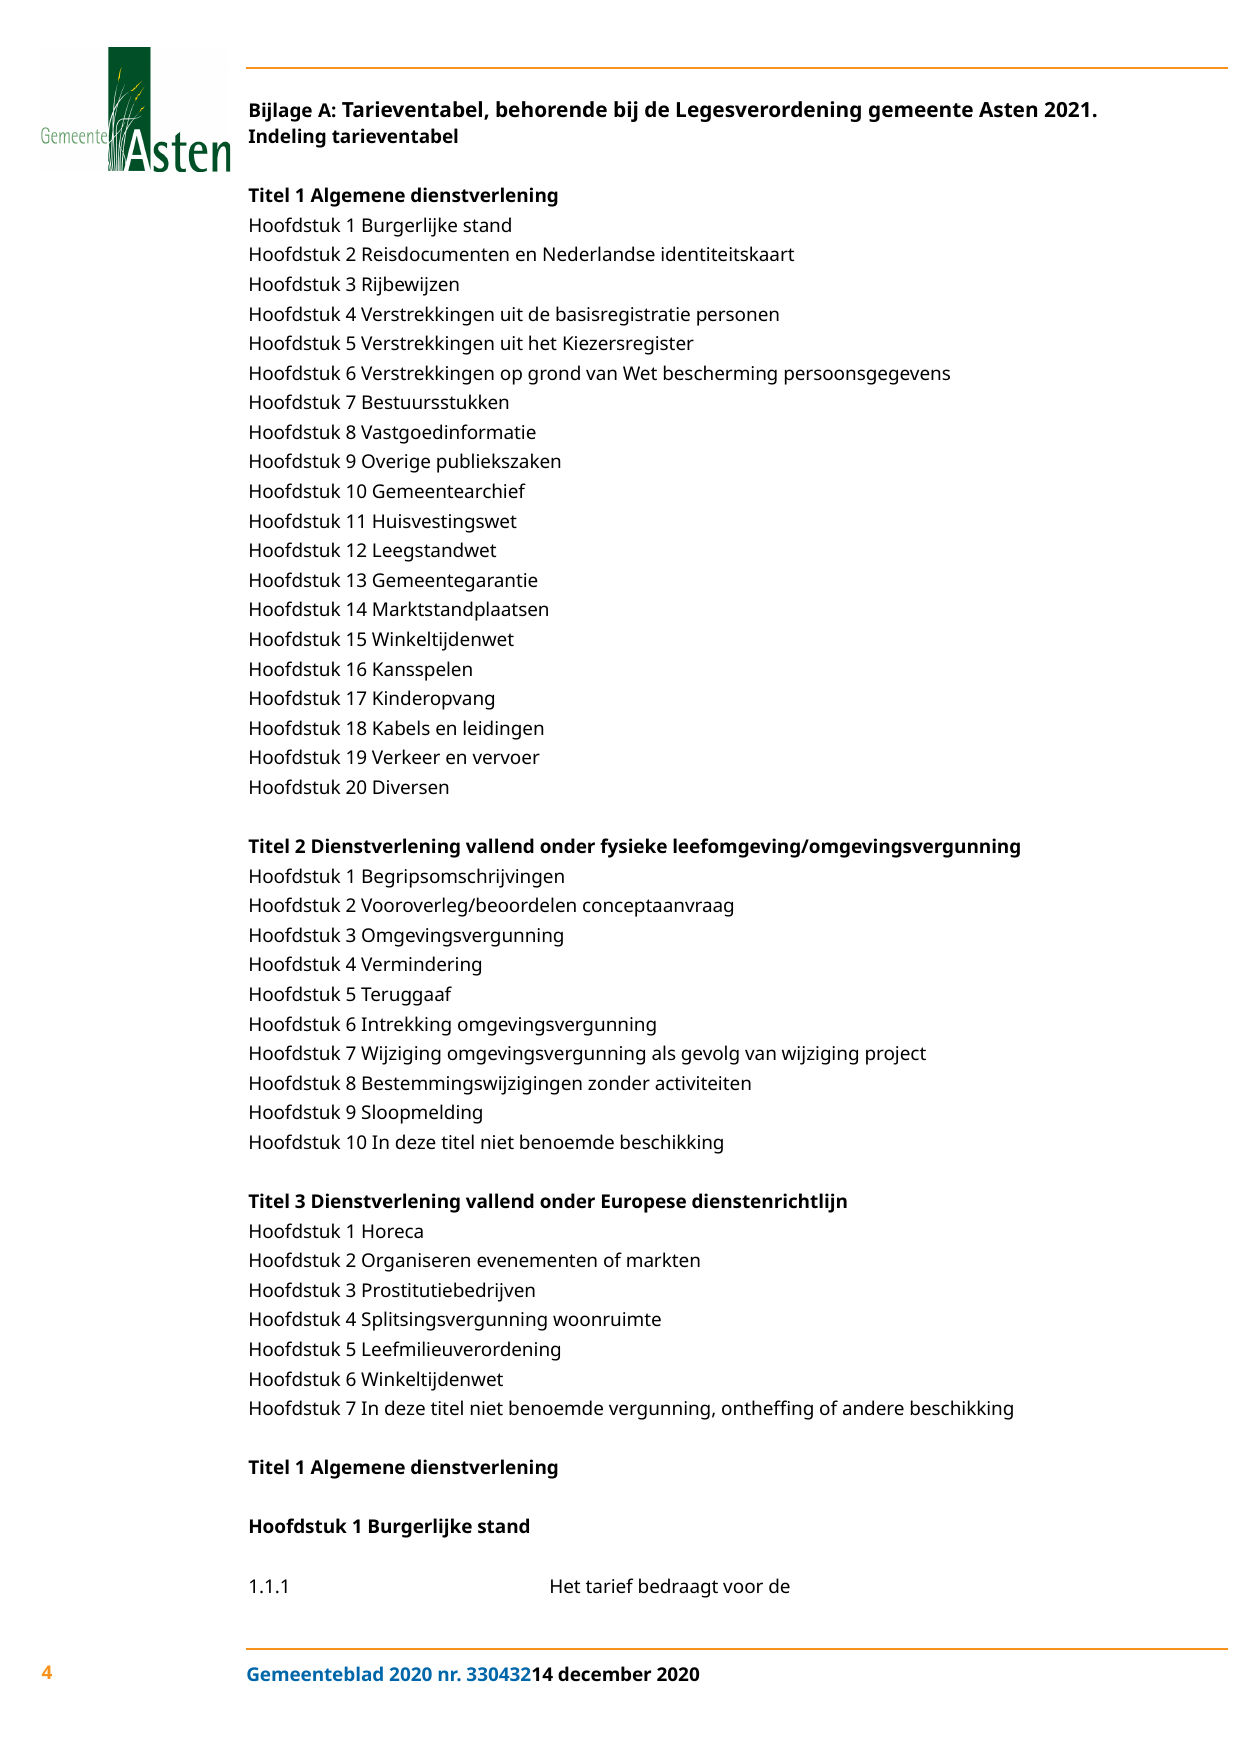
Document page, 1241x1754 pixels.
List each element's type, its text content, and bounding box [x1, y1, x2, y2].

picture [41, 47, 231, 172]
text Hoofdstuk 8 Vastgoedinformatie [248, 419, 1152, 445]
text Hoofdstuk 16 Kansspelen [248, 656, 1152, 682]
text Titel 3 Dienstverlening vallend onder Europese dienstenrichtlijn [248, 1188, 1152, 1214]
text Hoofdstuk 9 Sloopmelding [248, 1099, 1152, 1125]
text Titel 1 Algemene dienstverlening [248, 182, 1152, 208]
text Hoofdstuk 7 Wijziging omgevingsvergunning als gevolg van wijziging project [248, 1040, 1152, 1066]
text Hoofdstuk 10 In deze titel niet benoemde beschikking [248, 1129, 1152, 1155]
text Hoofdstuk 5 Verstrekkingen uit het Kiezersregister [248, 330, 1152, 356]
text Hoofdstuk 14 Marktstandplaatsen [248, 597, 1152, 622]
text Hoofdstuk 2 Reisdocumenten en Nederlandse identiteitskaart [248, 242, 1152, 267]
text Hoofdstuk 18 Kabels en leidingen [248, 715, 1152, 741]
table_header [850, 1573, 1152, 1599]
text Hoofdstuk 7 Bestuursstukken [248, 389, 1152, 415]
text Hoofdstuk 10 Gemeentearchief [248, 478, 1152, 504]
text Hoofdstuk 11 Huisvestingswet [248, 508, 1152, 534]
text Titel 2 Dienstverlening vallend onder fysieke leefomgeving/omgevingsvergunning [248, 833, 1152, 859]
text Hoofdstuk 1 Burgerlijke stand [248, 212, 1152, 238]
text Hoofdstuk 5 Teruggaaf [248, 981, 1152, 1007]
table_header Het tarief bedraagt voor de [549, 1573, 850, 1599]
table_header 1.1.1 [248, 1573, 549, 1599]
text Hoofdstuk 1 Burgerlijke stand [248, 1514, 1152, 1539]
text Hoofdstuk 7 In deze titel niet benoemde vergunning, ontheffing of andere beschikking [248, 1395, 1152, 1421]
text Hoofdstuk 6 Intrekking omgevingsvergunning [248, 1011, 1152, 1037]
text Hoofdstuk 6 Winkeltijdenwet [248, 1366, 1152, 1392]
text Hoofdstuk 13 Gemeentegarantie [248, 567, 1152, 593]
text Bijlage A: Tarieventabel, behorende bij de Legesverordening gemeente Asten 2021. [248, 95, 1152, 123]
text Hoofdstuk 20 Diversen [248, 774, 1152, 800]
text Hoofdstuk 6 Verstrekkingen op grond van Wet bescherming persoonsgegevens [248, 360, 1152, 386]
text Hoofdstuk 8 Bestemmingswijzigingen zonder activiteiten [248, 1070, 1152, 1096]
text Hoofdstuk 1 Horeca [248, 1218, 1152, 1244]
text Hoofdstuk 3 Rijbewijzen [248, 271, 1152, 297]
text Hoofdstuk 9 Overige publiekszaken [248, 449, 1152, 474]
text Titel 1 Algemene dienstverlening [248, 1454, 1152, 1480]
text Hoofdstuk 17 Kinderopvang [248, 685, 1152, 711]
text Hoofdstuk 15 Winkeltijdenwet [248, 626, 1152, 652]
text Hoofdstuk 1 Begripsomschrijvingen [248, 863, 1152, 889]
text Hoofdstuk 5 Leefmilieuverordening [248, 1336, 1152, 1362]
text Hoofdstuk 19 Verkeer en vervoer [248, 744, 1152, 770]
text Indeling tarieventabel [248, 123, 1152, 149]
text Hoofdstuk 4 Vermindering [248, 952, 1152, 977]
text Hoofdstuk 4 Splitsingsvergunning woonruimte [248, 1307, 1152, 1332]
text Hoofdstuk 4 Verstrekkingen uit de basisregistratie personen [248, 301, 1152, 327]
text Hoofdstuk 2 Vooroverleg/beoordelen conceptaanvraag [248, 892, 1152, 918]
text Hoofdstuk 3 Prostitutiebedrijven [248, 1277, 1152, 1303]
text Hoofdstuk 2 Organiseren evenementen of markten [248, 1247, 1152, 1273]
text Hoofdstuk 3 Omgevingsvergunning [248, 922, 1152, 948]
text Hoofdstuk 12 Leegstandwet [248, 537, 1152, 563]
